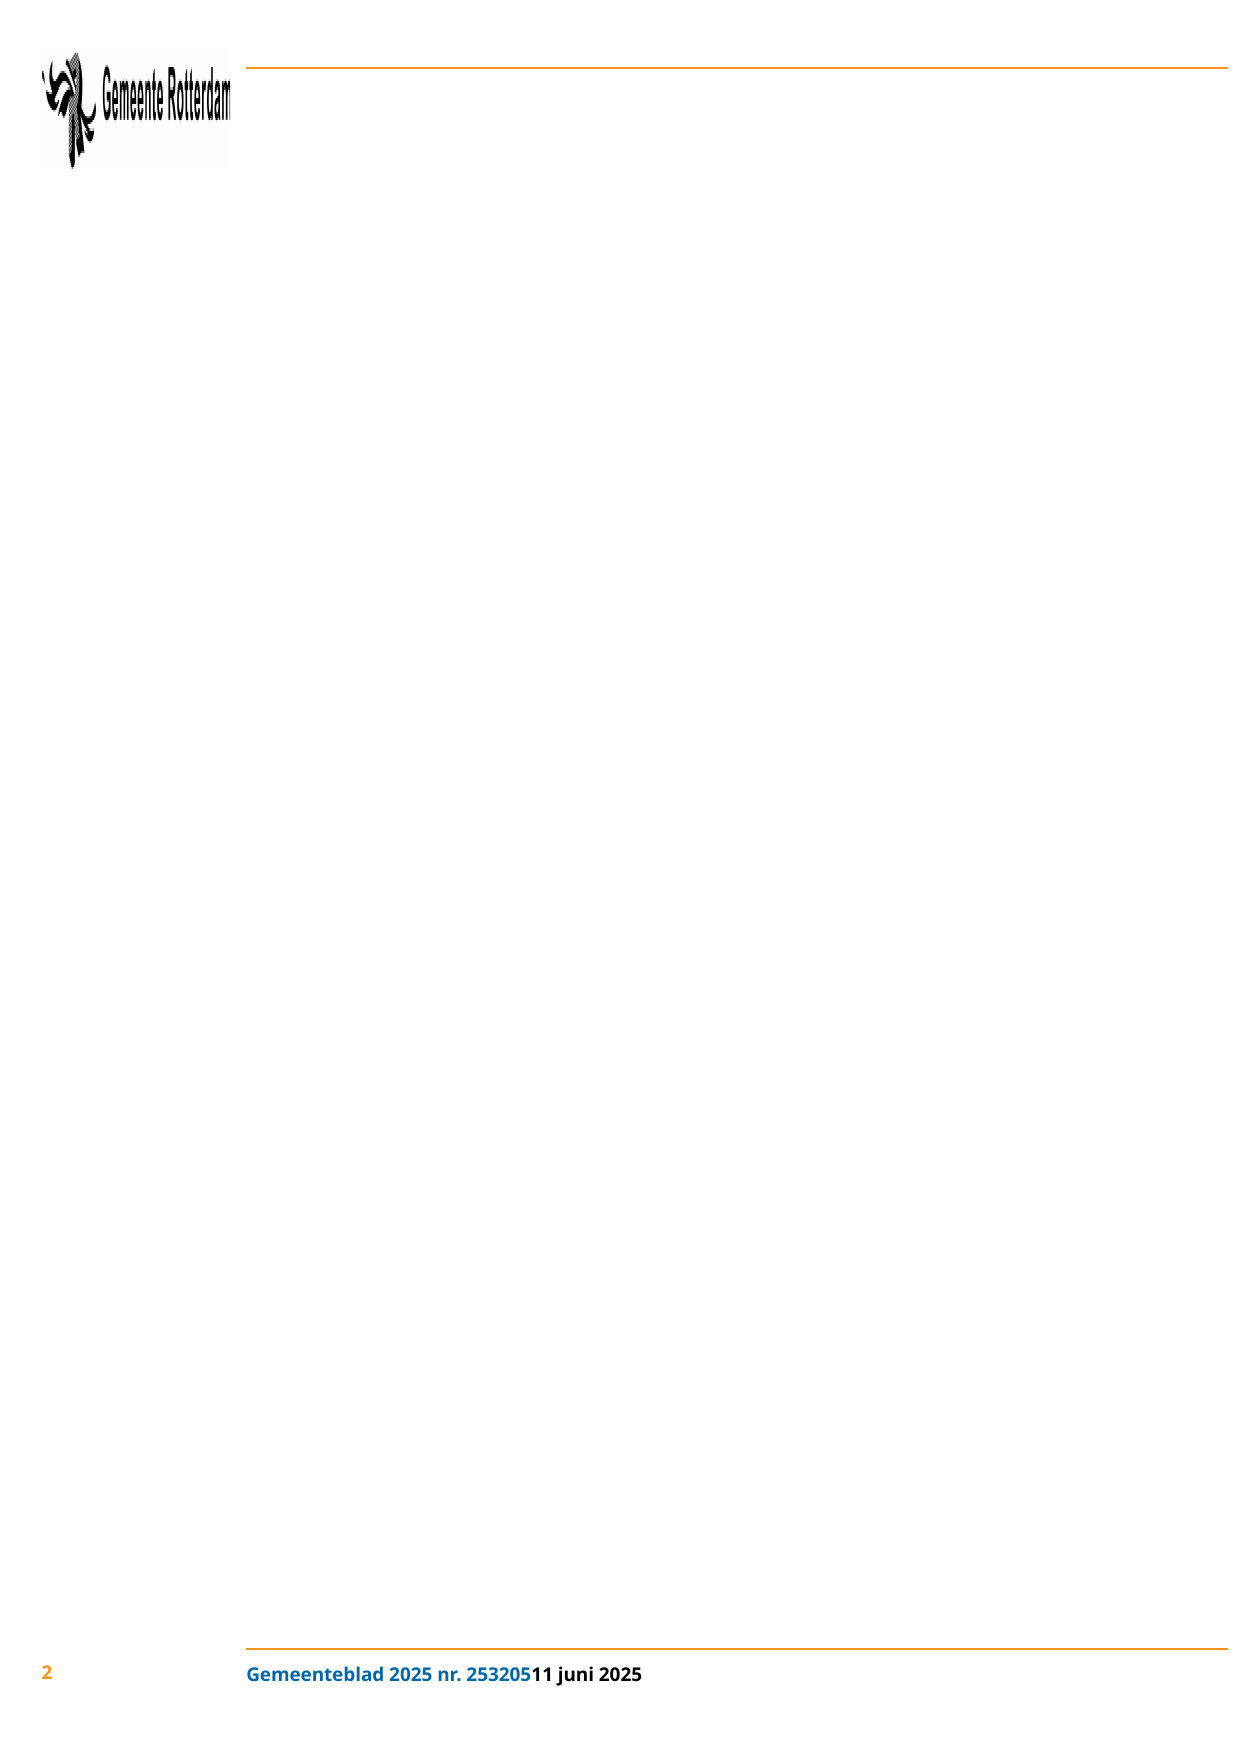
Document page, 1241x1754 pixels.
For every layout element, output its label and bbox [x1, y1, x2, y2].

picture [41, 47, 231, 172]
